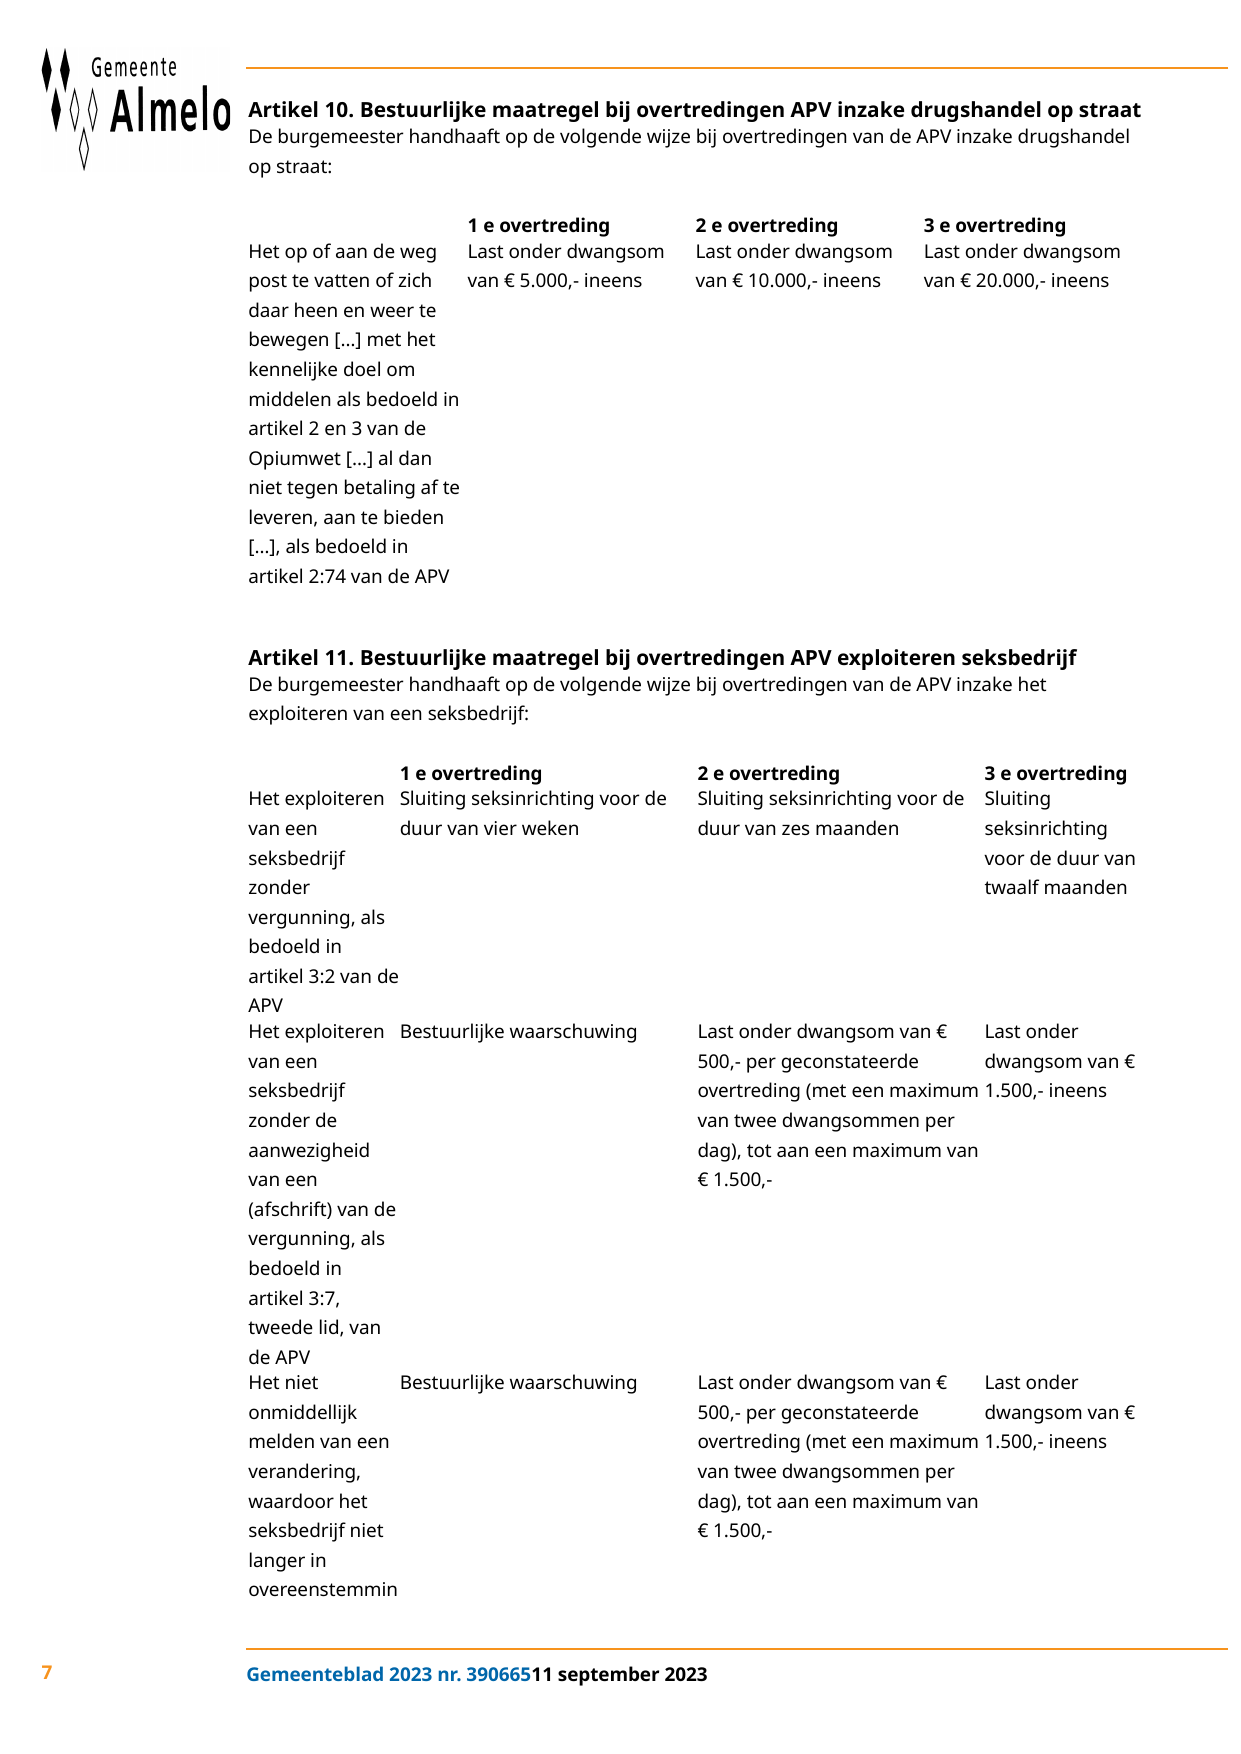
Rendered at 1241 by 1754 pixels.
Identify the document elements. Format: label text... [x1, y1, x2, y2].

text Artikel 11. Bestuurlijke maatregel bij overtredingen APV exploiteren seksbedrijf [248, 643, 1152, 671]
table_cell Het op of aan de weg post te vatten of zich daar heen en weer te bewegen […] met het kennelijke doel om middelen als bedoeld in artikel 2 en 3 van de Opiumwet […] al dan niet tegen betaling af te leveren, aan te bieden […], als bedoeld in artikel 2:74 van de APV [248, 238, 467, 589]
table_cell Last onder dwangsom van € 5.000,- ineens [467, 238, 695, 589]
table_cell Sluiting seksinrichting voor de duur van twaalf maanden [984, 786, 1152, 1018]
table_cell Bestuurlijke waarschuwing [400, 1019, 697, 1369]
table_cell Last onder dwangsom van € 500,- per geconstateerde overtreding (met een maximum van twee dwangsommen per dag), tot aan een maximum van € 1.500,- [697, 1019, 984, 1369]
table_header 2 e overtreding [695, 212, 923, 238]
table_header 3 e overtreding [924, 212, 1152, 238]
table_header [248, 760, 399, 786]
table_cell Sluiting seksinrichting voor de duur van zes maanden [697, 786, 984, 1018]
text De burgemeester handhaaft op de volgende wijze bij overtredingen van de APV inzake drugshandel op straat: [248, 123, 1152, 178]
table_cell Last onder dwangsom van € 1.500,- ineens [984, 1370, 1152, 1602]
table_header 2 e overtreding [697, 760, 984, 786]
table_cell Bestuurlijke waarschuwing [400, 1370, 697, 1602]
table_cell Last onder dwangsom van € 20.000,- ineens [924, 238, 1152, 589]
table_cell Het niet onmiddellijk melden van een verandering, waardoor het seksbedrijf niet langer in overeenstemmin [248, 1370, 399, 1602]
table_cell Het exploiteren van een seksbedrijf zonder de aanwezigheid van een (afschrift) van de vergunning, als bedoeld in artikel 3:7, tweede lid, van de APV [248, 1019, 399, 1369]
picture [41, 47, 231, 172]
table_header 1 e overtreding [467, 212, 695, 238]
table_cell Last onder dwangsom van € 500,- per geconstateerde overtreding (met een maximum van twee dwangsommen per dag), tot aan een maximum van € 1.500,- [697, 1370, 984, 1602]
table_header 3 e overtreding [984, 760, 1152, 786]
table_cell Last onder dwangsom van € 10.000,- ineens [695, 238, 923, 589]
table_cell Sluiting seksinrichting voor de duur van vier weken [400, 786, 697, 1018]
text De burgemeester handhaaft op de volgende wijze bij overtredingen van de APV inzake het exploiteren van een seksbedrijf: [248, 671, 1152, 726]
table_header 1 e overtreding [400, 760, 697, 786]
text Artikel 10. Bestuurlijke maatregel bij overtredingen APV inzake drugshandel op straat [248, 95, 1152, 123]
table_header [248, 212, 467, 238]
table_cell Het exploiteren van een seksbedrijf zonder vergunning, als bedoeld in artikel 3:2 van de APV [248, 786, 399, 1018]
table_cell Last onder dwangsom van € 1.500,- ineens [984, 1019, 1152, 1369]
